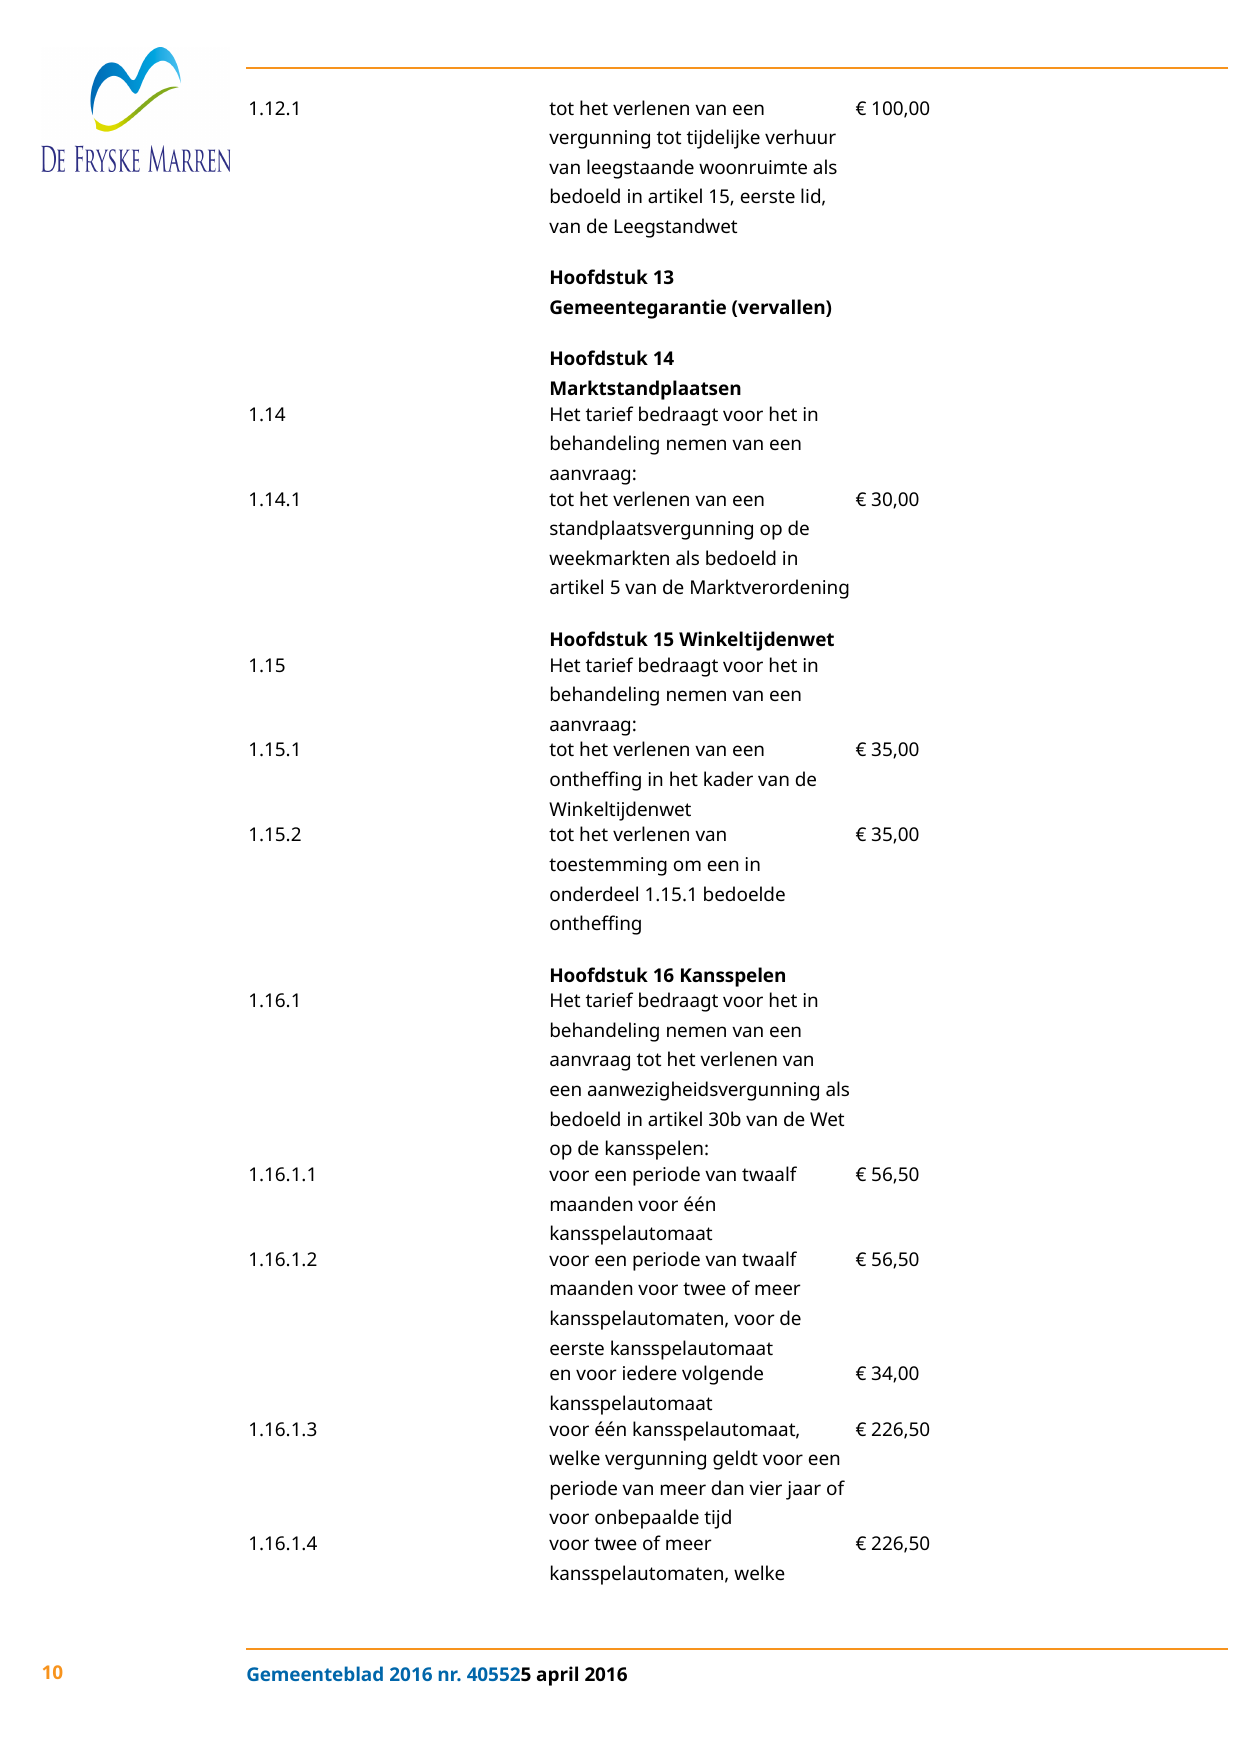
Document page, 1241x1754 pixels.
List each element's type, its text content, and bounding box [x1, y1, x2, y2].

table_cell 1.14 [248, 401, 549, 486]
table_cell tot het verlenen van een standplaatsvergunning op de weekmarkten als bedoeld in artikel 5 van de Marktverordening [549, 486, 850, 600]
table_cell tot het verlenen van een vergunning tot tijdelijke verhuur van leegstaande woonruimte als bedoeld in artikel 15, eerste lid, van de Leegstandwet [549, 95, 850, 239]
table_cell € 56,50 [850, 1246, 1152, 1361]
table_cell [248, 626, 549, 652]
table_cell [248, 936, 549, 962]
table_cell voor één kansspelautomaat, welke vergunning geldt voor een periode van meer dan vier jaar of voor onbepaalde tijd [549, 1416, 850, 1530]
table_cell [850, 600, 1152, 626]
table_cell [850, 239, 1152, 264]
table_cell € 35,00 [850, 822, 1152, 936]
table_cell € 100,00 [850, 95, 1152, 239]
table_cell 1.15.1 [248, 737, 549, 822]
table_cell voor een periode van twaalf maanden voor twee of meer kansspelautomaten, voor de eerste kansspelautomaat [549, 1246, 850, 1361]
table_cell Hoofdstuk 14 Marktstandplaatsen [549, 346, 850, 401]
table_cell [850, 988, 1152, 1161]
table_cell [850, 346, 1152, 401]
table_cell tot het verlenen van een ontheffing in het kader van de Winkeltijdenwet [549, 737, 850, 822]
table_cell voor twee of meer kansspelautomaten, welke [549, 1530, 850, 1586]
table_cell [248, 1361, 549, 1416]
table_cell [248, 320, 549, 346]
picture [41, 47, 231, 172]
table_cell [549, 936, 850, 962]
table_cell [549, 239, 850, 264]
table_cell [248, 600, 549, 626]
table_cell € 34,00 [850, 1361, 1152, 1416]
table_cell 1.15 [248, 652, 549, 737]
table_cell 1.16.1 [248, 988, 549, 1161]
table_cell € 226,50 [850, 1530, 1152, 1586]
table_cell 1.16.1.1 [248, 1161, 549, 1246]
table_cell en voor iedere volgende kansspelautomaat [549, 1361, 850, 1416]
table_cell Het tarief bedraagt voor het in behandeling nemen van een aanvraag: [549, 401, 850, 486]
table_cell [850, 320, 1152, 346]
table_cell [850, 401, 1152, 486]
table_cell Hoofdstuk 15 Winkeltijdenwet [549, 626, 850, 652]
table_cell [248, 346, 549, 401]
table_cell [850, 626, 1152, 652]
table_cell [248, 962, 549, 987]
table_cell 1.12.1 [248, 95, 549, 239]
table_cell Hoofdstuk 16 Kansspelen [549, 962, 850, 987]
table_cell 1.16.1.3 [248, 1416, 549, 1530]
table_cell 1.15.2 [248, 822, 549, 936]
table_cell [850, 936, 1152, 962]
table_cell [850, 652, 1152, 737]
table_cell € 35,00 [850, 737, 1152, 822]
table_cell € 56,50 [850, 1161, 1152, 1246]
table_cell 1.16.1.4 [248, 1530, 549, 1586]
table_cell 1.16.1.2 [248, 1246, 549, 1361]
table_cell Het tarief bedraagt voor het in behandeling nemen van een aanvraag: [549, 652, 850, 737]
table_cell € 226,50 [850, 1416, 1152, 1530]
table_cell [850, 962, 1152, 987]
table_cell [850, 265, 1152, 320]
table_cell Hoofdstuk 13 Gemeentegarantie (vervallen) [549, 265, 850, 320]
table_cell [549, 600, 850, 626]
table_cell [248, 265, 549, 320]
table_cell tot het verlenen van toestemming om een in onderdeel 1.15.1 bedoelde ontheffing [549, 822, 850, 936]
table_cell [549, 320, 850, 346]
table_cell € 30,00 [850, 486, 1152, 600]
table_cell 1.14.1 [248, 486, 549, 600]
table_cell voor een periode van twaalf maanden voor één kansspelautomaat [549, 1161, 850, 1246]
table_cell [248, 239, 549, 264]
table_cell Het tarief bedraagt voor het in behandeling nemen van een aanvraag tot het verlenen van een aanwezigheidsvergunning als bedoeld in artikel 30b van de Wet op de kansspelen: [549, 988, 850, 1161]
